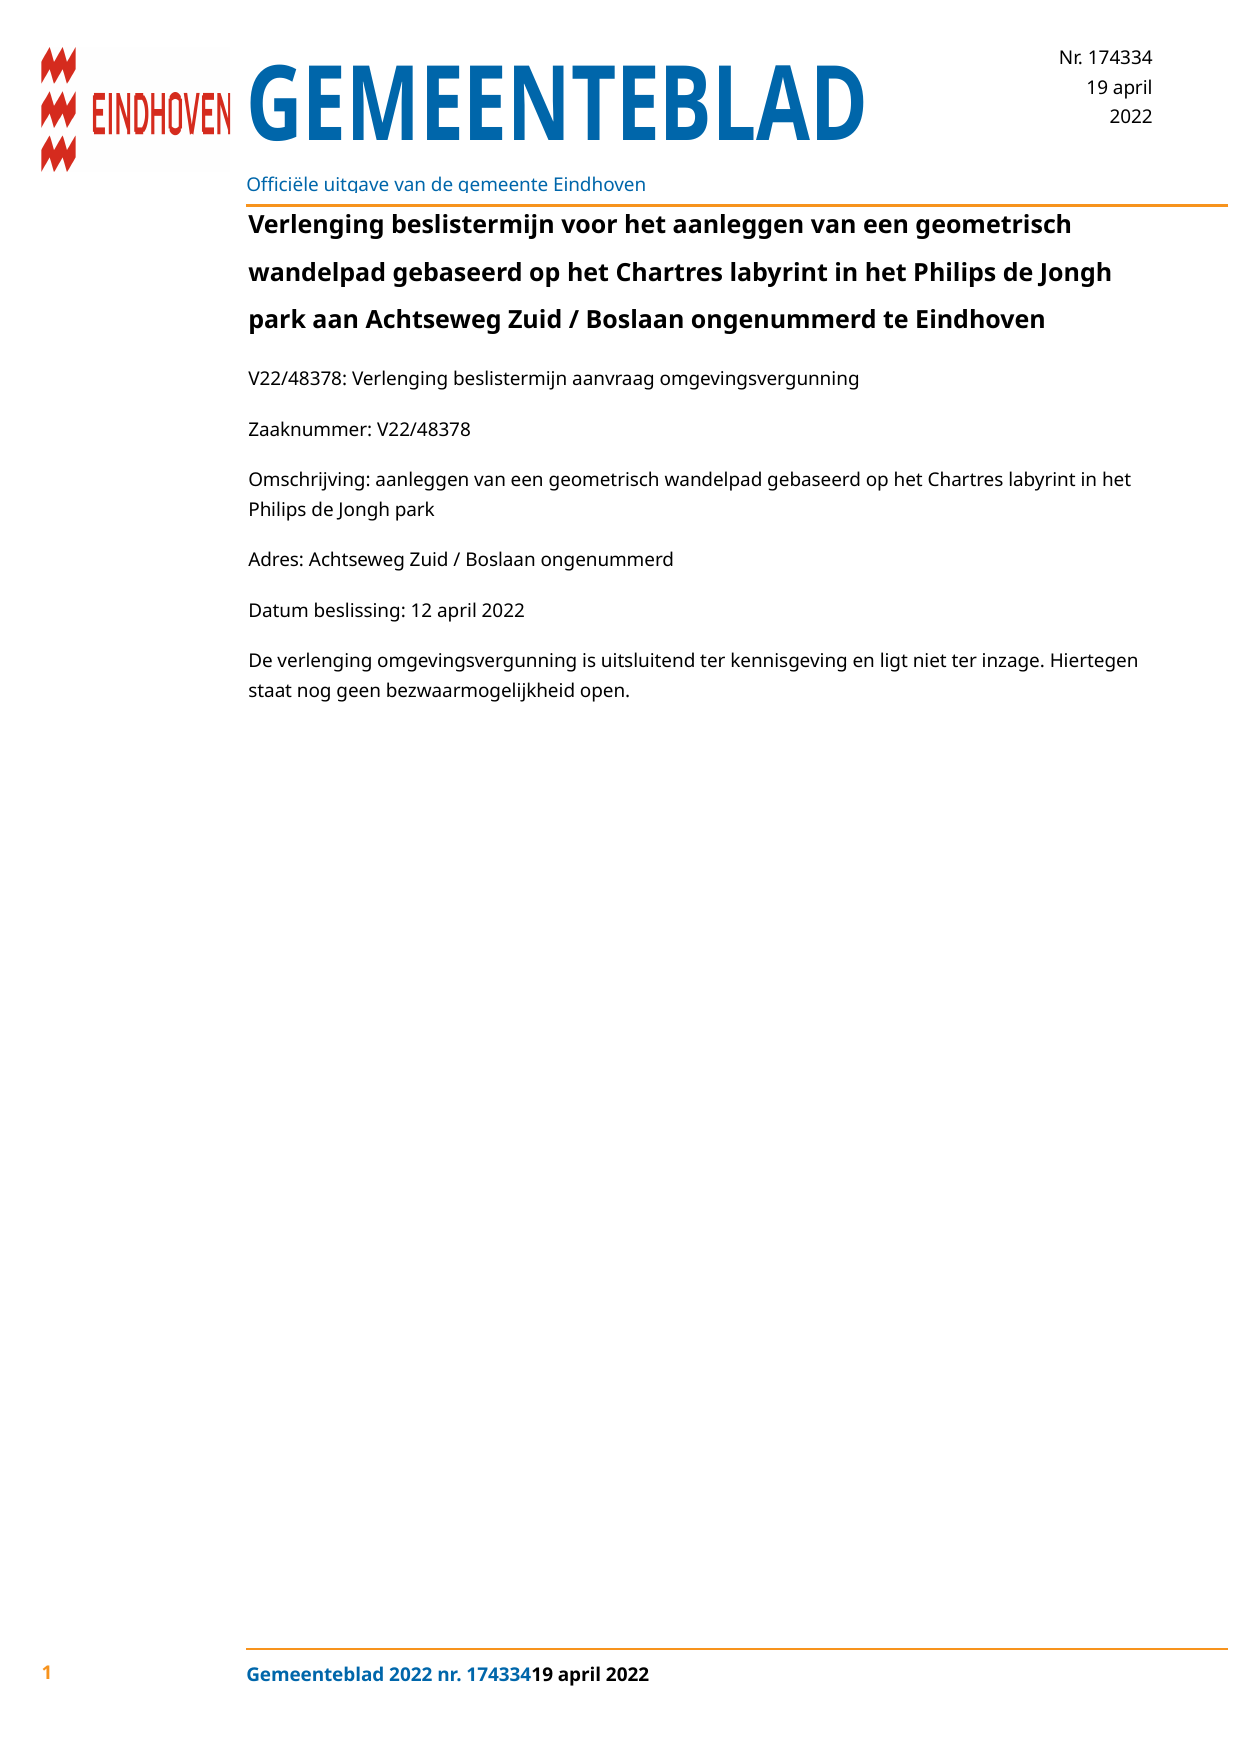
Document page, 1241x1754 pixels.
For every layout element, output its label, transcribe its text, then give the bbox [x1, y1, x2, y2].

text Adres: Achtseweg Zuid / Boslaan ongenummerd [248, 546, 1152, 572]
text Datum beslissing: 12 april 2022 [248, 597, 1152, 622]
text De verlenging omgevingsvergunning is uitsluitend ter kennisgeving en ligt niet ter inzage. Hiertegen staat nog geen bezwaarmogelijkheid open. [248, 647, 1152, 702]
text Verlenging beslistermijn voor het aanleggen van een geometrisch wandelpad gebaseerd op het Chartres labyrint in het Philips de Jongh park aan Achtseweg Zuid / Boslaan ongenummerd te Eindhoven [248, 207, 1152, 336]
picture [41, 47, 231, 172]
text V22/48378: Verlenging beslistermijn aanvraag omgevingsvergunning [248, 366, 1152, 391]
text Omschrijving: aanleggen van een geometrisch wandelpad gebaseerd op het Chartres labyrint in het Philips de Jongh park [248, 466, 1152, 522]
text Zaaknummer: V22/48378 [248, 416, 1152, 442]
